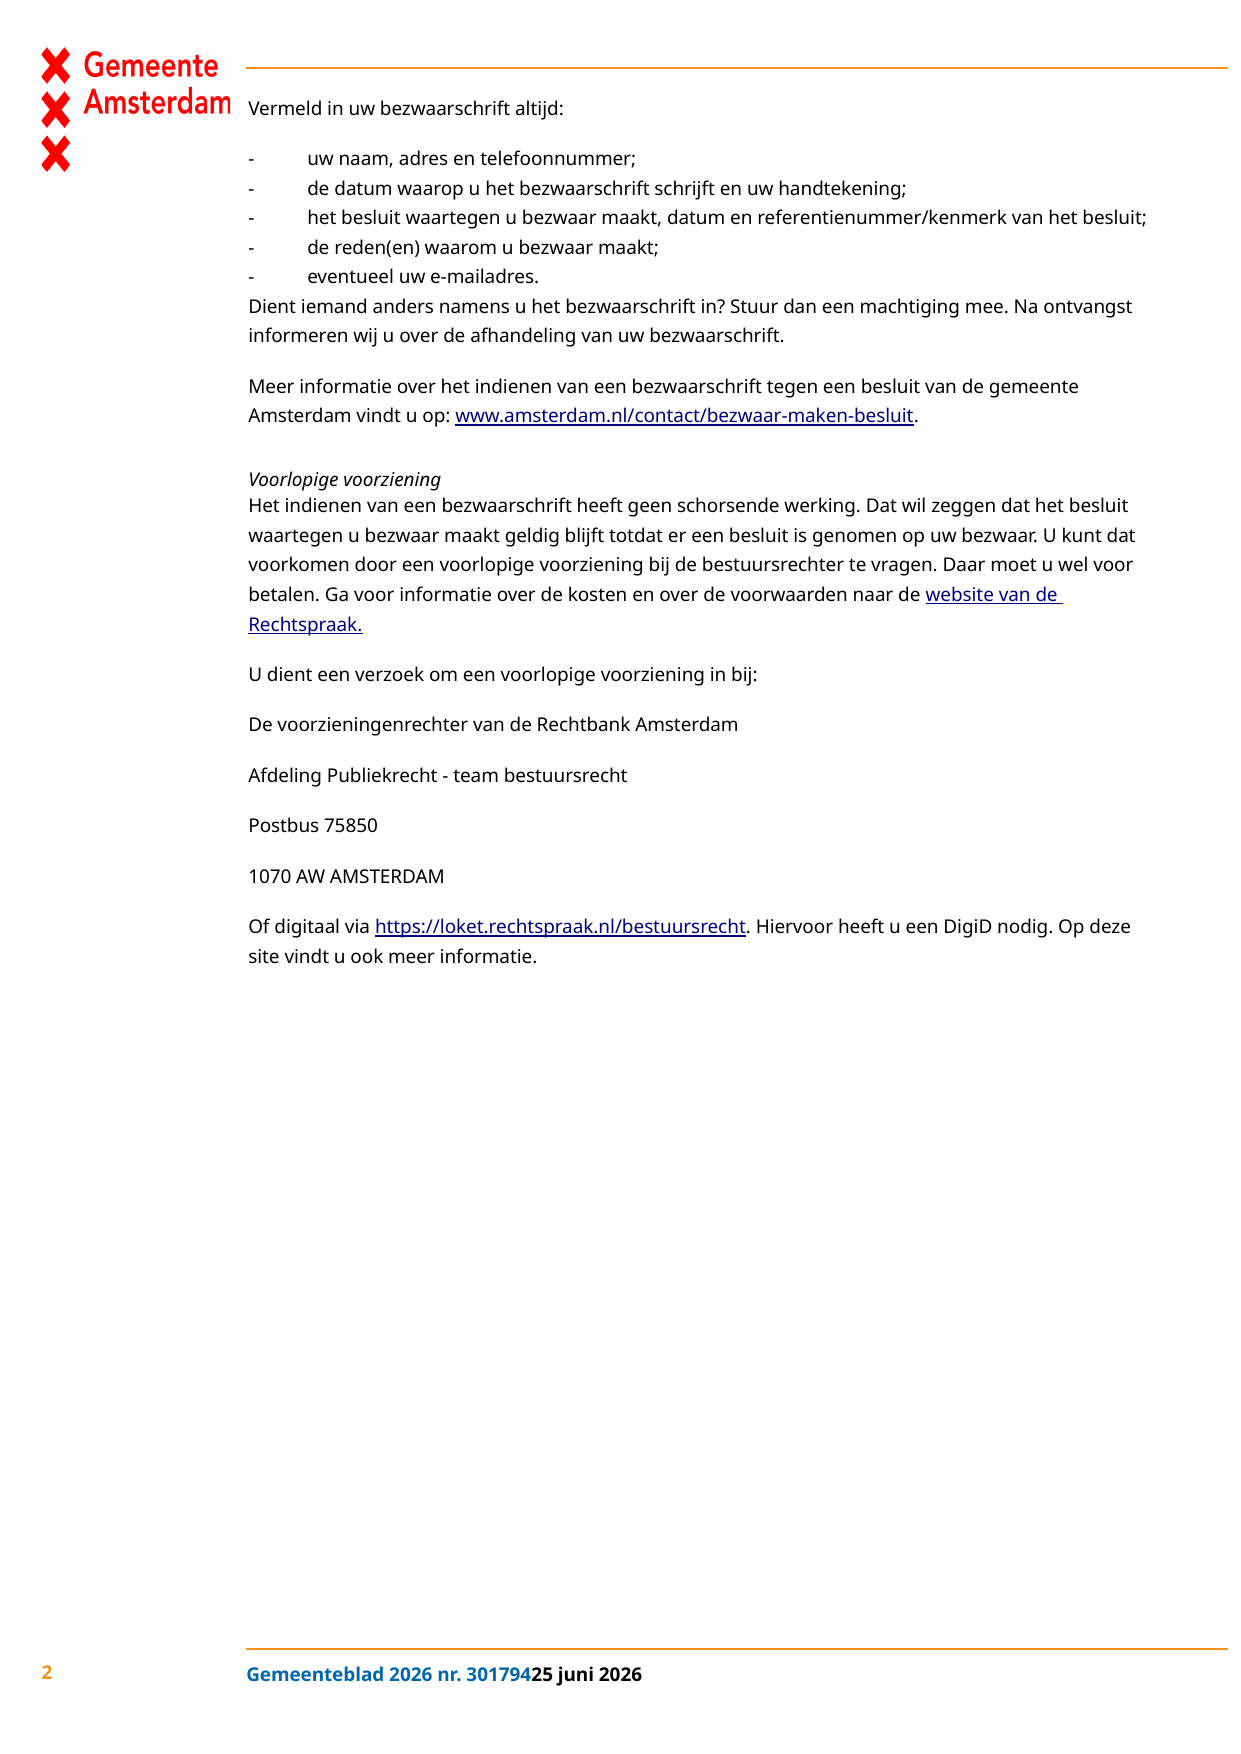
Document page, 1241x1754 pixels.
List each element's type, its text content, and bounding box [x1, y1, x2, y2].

text U dient een verzoek om een voorlopige voorziening in bij: [248, 661, 1152, 687]
picture [41, 47, 231, 172]
text Het indienen van een bezwaarschrift heeft geen schorsende werking. Dat wil zeggen dat het besluit waartegen u bezwaar maakt geldig blijft totdat er een besluit is genomen op uw bezwaar. U kunt dat voorkomen door een voorlopige voorziening bij de bestuursrechter te vragen. Daar moet u wel voor betalen. Ga voor informatie over de kosten en over de voorwaarden naar de website van de Rechtspraak. [248, 492, 1152, 636]
list eventueel uw e-mailadres. [248, 263, 1152, 289]
text Voorlopige voorziening [248, 467, 1152, 492]
list uw naam, adres en telefoonnummer; [248, 145, 1152, 171]
list het besluit waartegen u bezwaar maakt, datum en referentienummer/kenmerk van het besluit; [248, 204, 1152, 230]
text De voorzieningenrechter van de Rechtbank Amsterdam [248, 712, 1152, 737]
list de reden(en) waarom u bezwaar maakt; [248, 234, 1152, 260]
text Meer informatie over het indienen van een bezwaarschrift tegen een besluit van de gemeente Amsterdam vindt u op: www.amsterdam.nl/contact/bezwaar-maken-besluit. [248, 373, 1152, 428]
text Vermeld in uw bezwaarschrift altijd: [248, 95, 1152, 121]
list de datum waarop u het bezwaarschrift schrijft en uw handtekening; [248, 175, 1152, 201]
text Afdeling Publiekrecht - team bestuursrecht [248, 762, 1152, 788]
text 1070 AW AMSTERDAM [248, 863, 1152, 888]
text Postbus 75850 [248, 812, 1152, 838]
text Dient iemand anders namens u het bezwaarschrift in? Stuur dan een machtiging mee. Na ontvangst informeren wij u over de afhandeling van uw bezwaarschrift. [248, 293, 1152, 348]
text Of digitaal via https://loket.rechtspraak.nl/bestuursrecht. Hiervoor heeft u een DigiD nodig. Op deze site vindt u ook meer informatie. [248, 913, 1152, 968]
